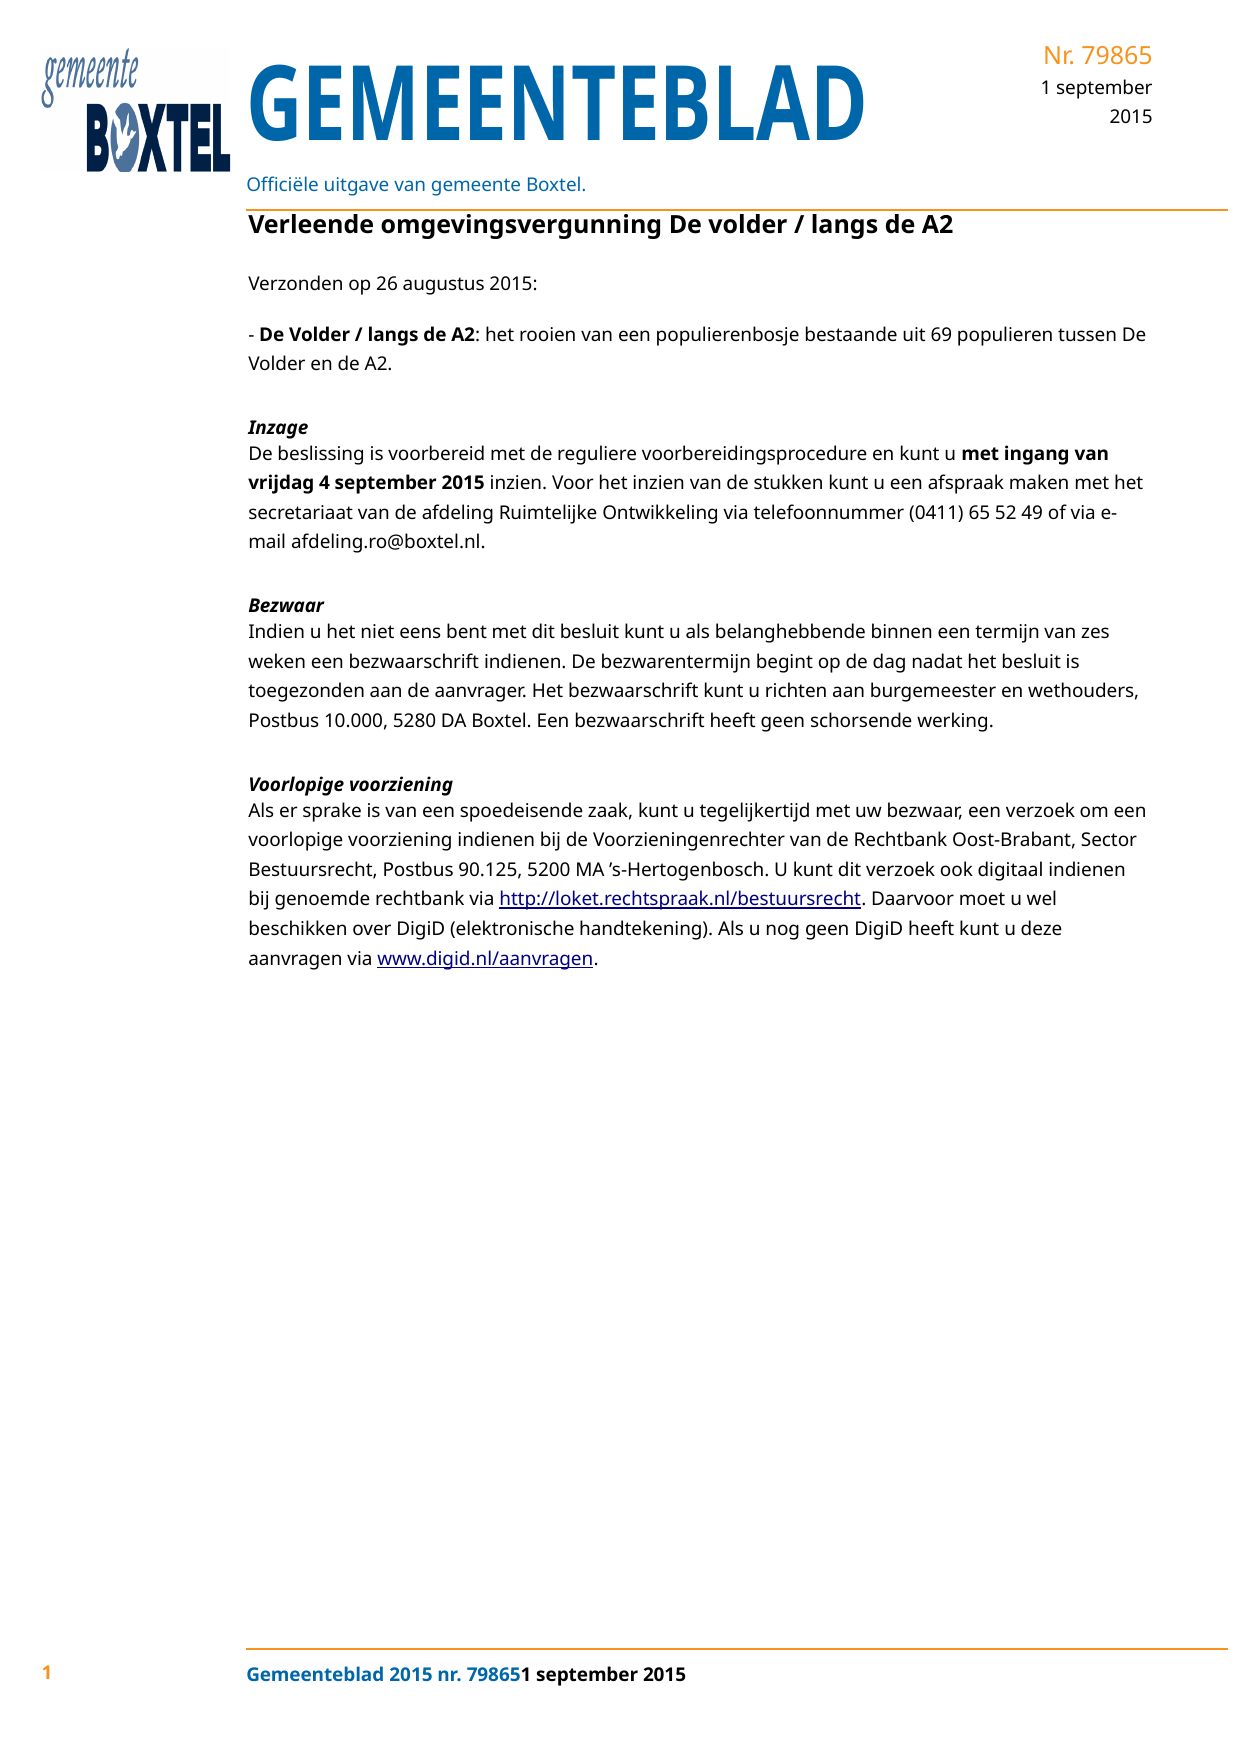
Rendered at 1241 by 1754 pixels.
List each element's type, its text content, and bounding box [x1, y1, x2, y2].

text - De Volder / langs de A2: het rooien van een populierenbosje bestaande uit 69 populieren tussen De Volder en de A2. [248, 321, 1152, 376]
text Bezwaar [248, 593, 1152, 618]
text Als er sprake is van een spoedeisende zaak, kunt u tegelijkertijd met uw bezwaar, een verzoek om een voorlopige voorziening indienen bij de Voorzieningenrechter van de Rechtbank Oost-Brabant, Sector Bestuursrecht, Postbus 90.125, 5200 MA ’s-Hertogenbosch. U kunt dit verzoek ook digitaal indienen bij genoemde rechtbank via http://loket.rechtspraak.nl/bestuursrecht. Daarvoor moet u wel beschikken over DigiD (elektronische handtekening). Als u nog geen DigiD heeft kunt u deze aanvragen via www.digid.nl/aanvragen. [248, 797, 1152, 971]
picture [41, 47, 231, 172]
text Inzage [248, 414, 1152, 440]
text Verleende omgevingsvergunning De volder / langs de A2 [248, 211, 1152, 241]
text Voorlopige voorziening [248, 771, 1152, 797]
text De beslissing is voorbereid met de reguliere voorbereidingsprocedure en kunt u met ingang van vrijdag 4 september 2015 inzien. Voor het inzien van de stukken kunt u een afspraak maken met het secretariaat van de afdeling Ruimtelijke Ontwikkeling via telefoonnummer (0411) 65 52 49 of via e-mail afdeling.ro@boxtel.nl. [248, 440, 1152, 554]
text Indien u het niet eens bent met dit besluit kunt u als belanghebbende binnen een termijn van zes weken een bezwaarschrift indienen. De bezwarentermijn begint op de dag nadat het besluit is toegezonden aan de aanvrager. Het bezwaarschrift kunt u richten aan burgemeester en wethouders, Postbus 10.000, 5280 DA Boxtel. Een bezwaarschrift heeft geen schorsende werking. [248, 618, 1152, 733]
text Verzonden op 26 augustus 2015: [248, 270, 1152, 296]
